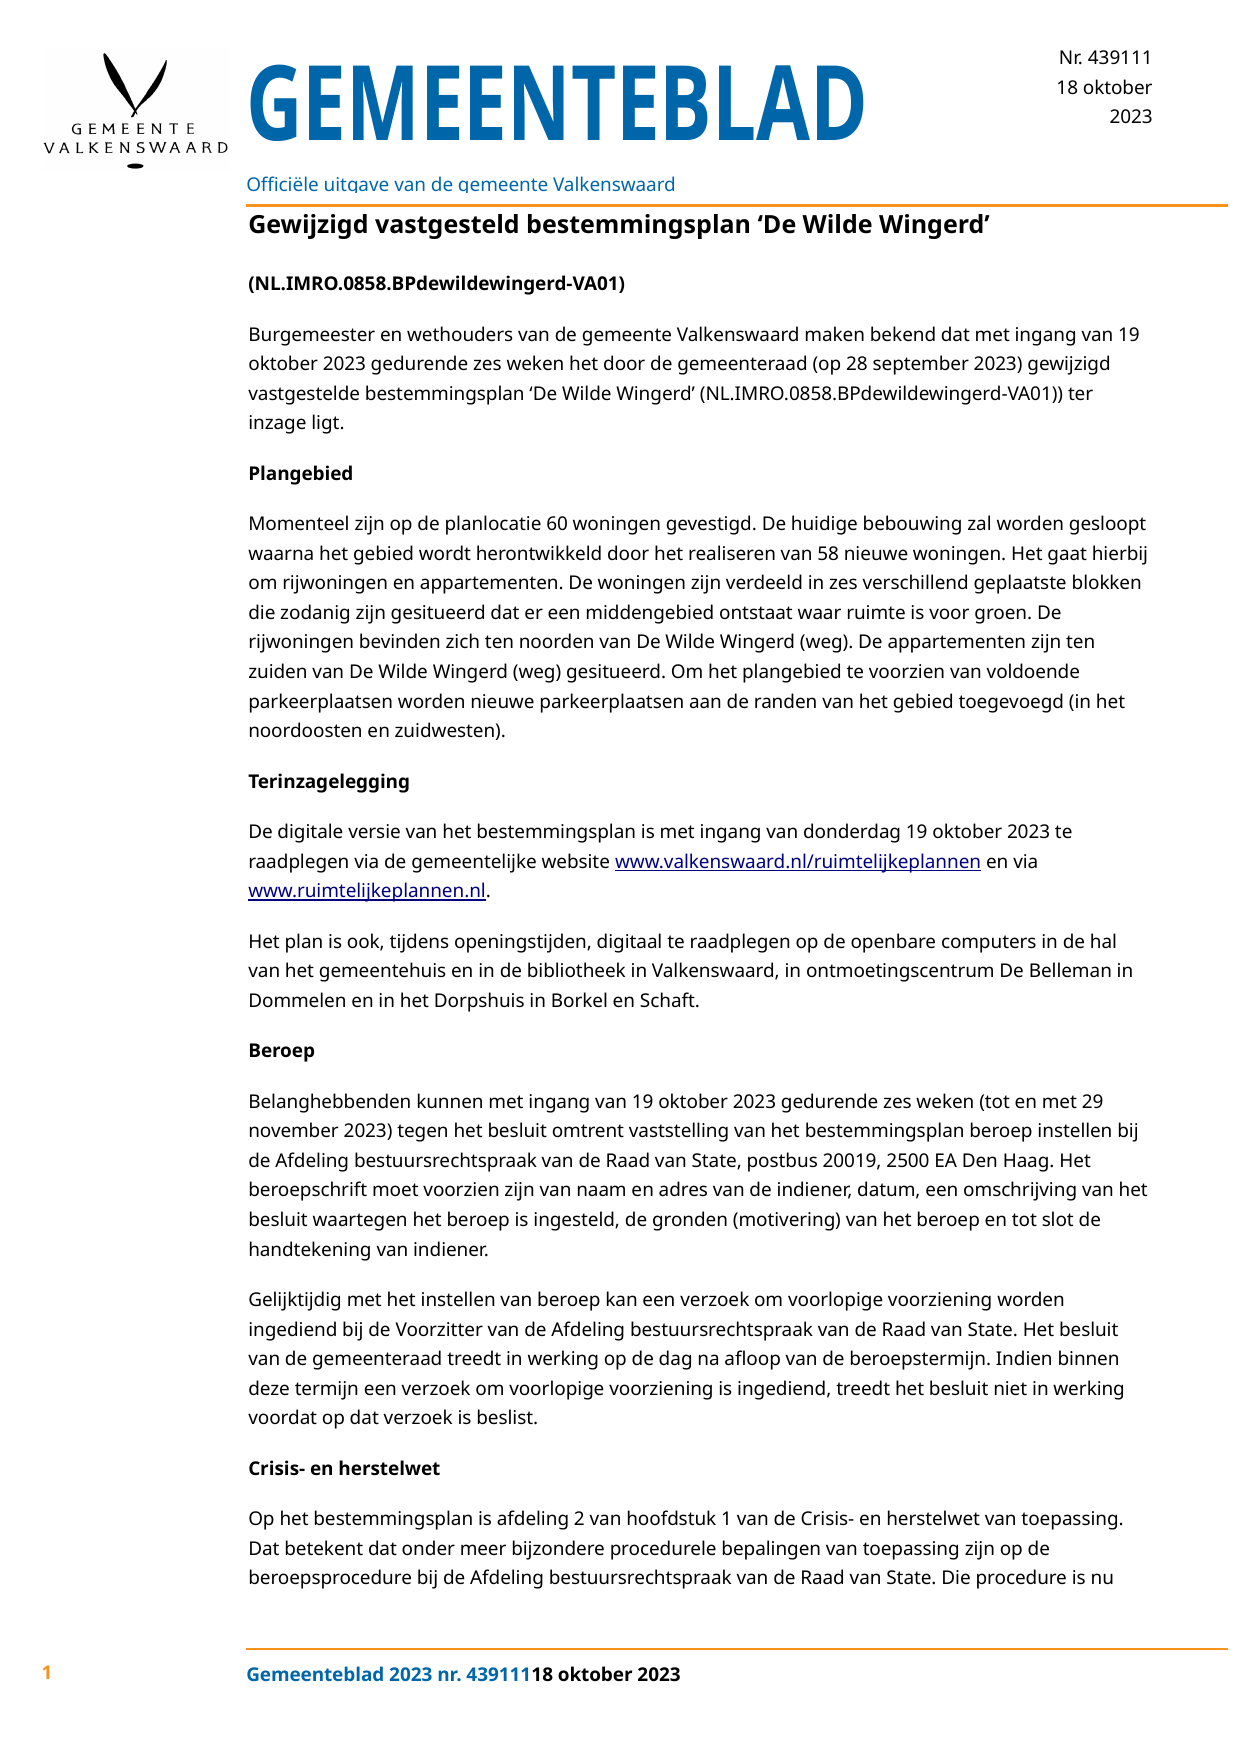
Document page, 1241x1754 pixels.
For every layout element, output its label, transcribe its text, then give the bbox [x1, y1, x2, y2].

text Plangebied [248, 460, 1152, 486]
text Op het bestemmingsplan is afdeling 2 van hoofdstuk 1 van de Crisis- en herstelwet van toepassing. Dat betekent dat onder meer bijzondere procedurele bepalingen van toepassing zijn op de beroepsprocedure bij de Afdeling bestuursrechtspraak van de Raad van State. Die procedure is nu [248, 1505, 1152, 1590]
text Gelijktijdig met het instellen van beroep kan een verzoek om voorlopige voorziening worden ingediend bij de Voorzitter van de Afdeling bestuursrechtspraak van de Raad van State. Het besluit van de gemeenteraad treedt in werking op de dag na afloop van de beroepstermijn. Indien binnen deze termijn een verzoek om voorlopige voorziening is ingediend, treedt het besluit niet in werking voordat op dat verzoek is beslist. [248, 1286, 1152, 1430]
text Momenteel zijn op de planlocatie 60 woningen gevestigd. De huidige bebouwing zal worden gesloopt waarna het gebied wordt herontwikkeld door het realiseren van 58 nieuwe woningen. Het gaat hierbij om rijwoningen en appartementen. De woningen zijn verdeeld in zes verschillend geplaatste blokken die zodanig zijn gesitueerd dat er een middengebied ontstaat waar ruimte is voor groen. De rijwoningen bevinden zich ten noorden van De Wilde Wingerd (weg). De appartementen zijn ten zuiden van De Wilde Wingerd (weg) gesitueerd. Om het plangebied te voorzien van voldoende parkeerplaatsen worden nieuwe parkeerplaatsen aan de randen van het gebied toegevoegd (in het noordoosten en zuidwesten). [248, 510, 1152, 743]
text Gewijzigd vastgesteld bestemmingsplan ‘De Wilde Wingerd’ [248, 207, 1152, 241]
text Crisis- en herstelwet [248, 1455, 1152, 1481]
picture [41, 47, 231, 172]
text Het plan is ook, tijdens openingstijden, digitaal te raadplegen op de openbare computers in de hal van het gemeentehuis en in de bibliotheek in Valkenswaard, in ontmoetingscentrum De Belleman in Dommelen en in het Dorpshuis in Borkel en Schaft. [248, 928, 1152, 1013]
text Beroep [248, 1037, 1152, 1063]
text Terinzagelegging [248, 768, 1152, 793]
text Belanghebbenden kunnen met ingang van 19 oktober 2023 gedurende zes weken (tot en met 29 november 2023) tegen het besluit omtrent vaststelling van het bestemmingsplan beroep instellen bij de Afdeling bestuursrechtspraak van de Raad van State, postbus 20019, 2500 EA Den Haag. Het beroepschrift moet voorzien zijn van naam en adres van de indiener, datum, een omschrijving van het besluit waartegen het beroep is ingesteld, de gronden (motivering) van het beroep en tot slot de handtekening van indiener. [248, 1088, 1152, 1261]
text (NL.IMRO.0858.BPdewildewingerd-VA01) [248, 270, 1152, 296]
text Burgemeester en wethouders van de gemeente Valkenswaard maken bekend dat met ingang van 19 oktober 2023 gedurende zes weken het door de gemeenteraad (op 28 september 2023) gewijzigd vastgestelde bestemmingsplan ‘De Wilde Wingerd’ (NL.IMRO.0858.BPdewildewingerd-VA01)) ter inzage ligt. [248, 321, 1152, 435]
text De digitale versie van het bestemmingsplan is met ingang van donderdag 19 oktober 2023 te raadplegen via de gemeentelijke website www.valkenswaard.nl/ruimtelijkeplannen en via www.ruimtelijkeplannen.nl. [248, 818, 1152, 903]
